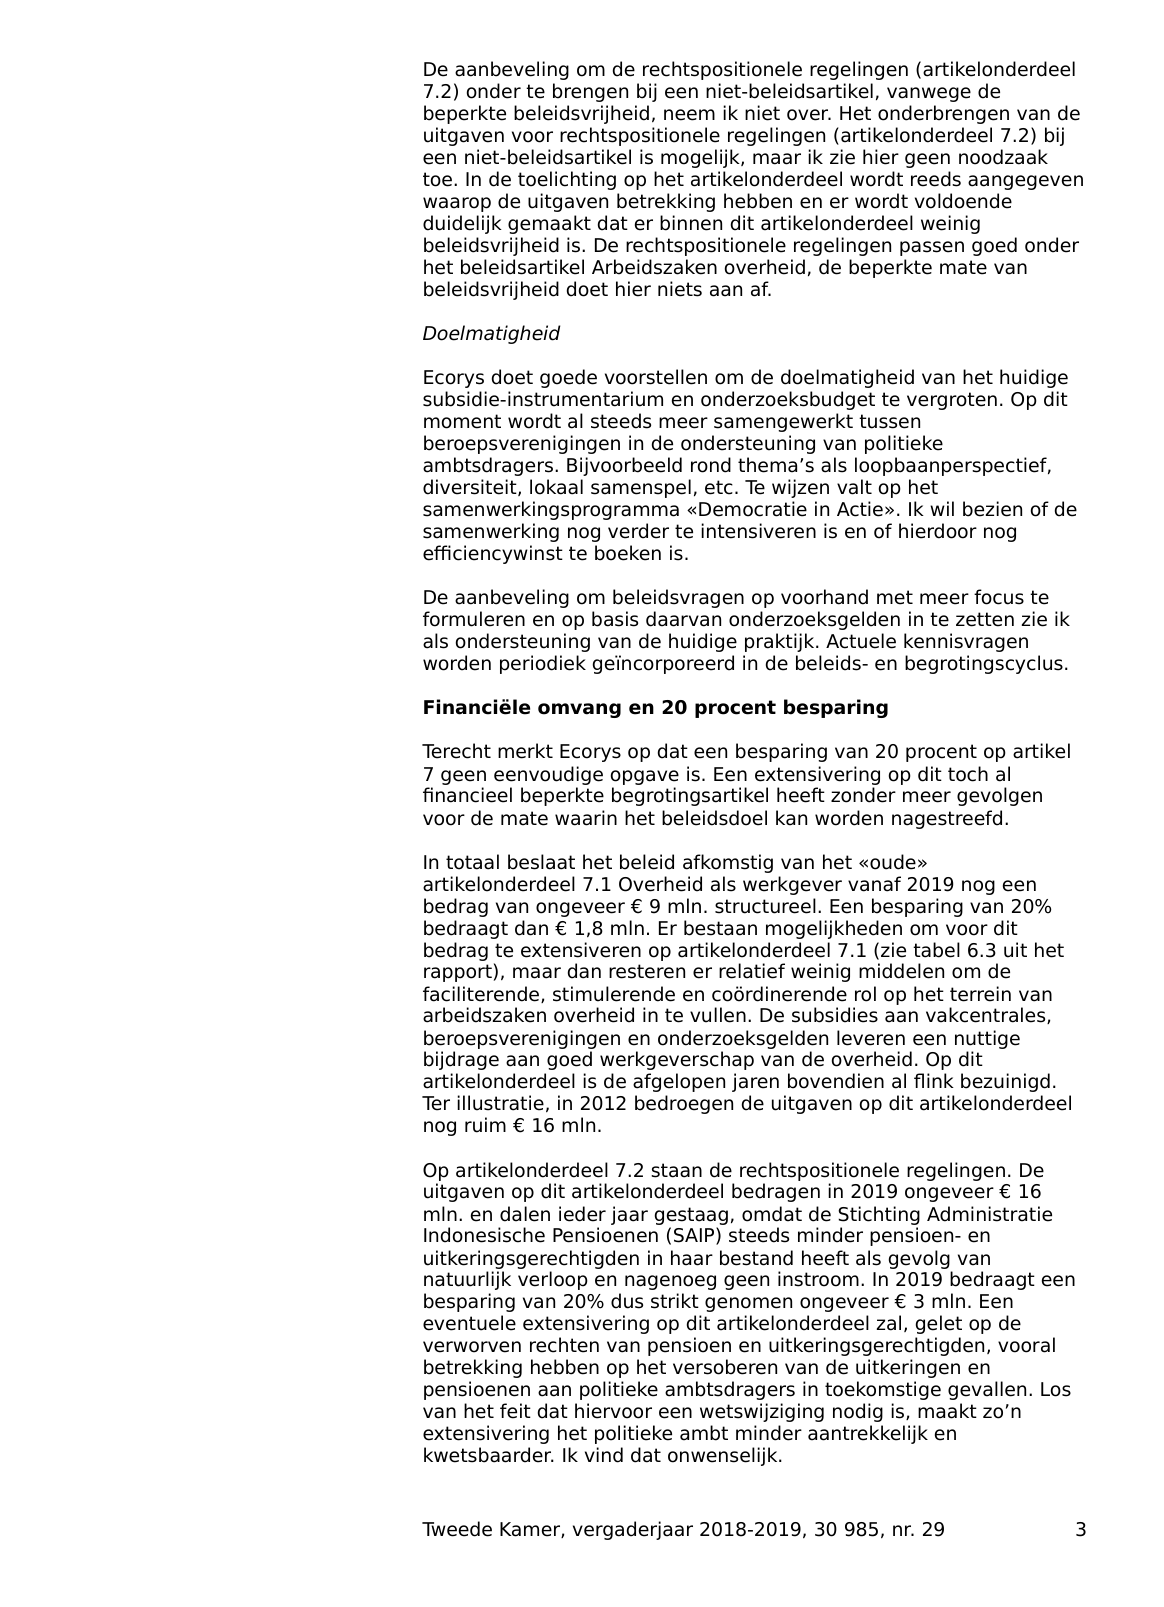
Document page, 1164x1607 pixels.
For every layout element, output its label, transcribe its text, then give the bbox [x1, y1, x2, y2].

text Ecorys doet goede voorstellen om de doelmatigheid van het huidige subsidie-instrumentarium en onderzoeksbudget te vergroten. Op dit moment wordt al steeds meer samengewerkt tussen beroepsverenigingen in de ondersteuning van politieke ambtsdragers. Bijvoorbeeld rond thema’s als loopbaanperspectief, diversiteit, lokaal samenspel, etc. Te wijzen valt op het samenwerkingsprogramma «Democratie in Actie». Ik wil bezien of de samenwerking nog verder te intensiveren is en of hierdoor nog efficiencywinst te boeken is. [422, 367, 1087, 565]
subtitle Doelmatigheid [422, 323, 1087, 345]
text In totaal beslaat het beleid afkomstig van het «oude» artikelonderdeel 7.1 Overheid als werkgever vanaf 2019 nog een bedrag van ongeveer € 9 mln. structureel. Een besparing van 20% bedraagt dan € 1,8 mln. Er bestaan mogelijkheden om voor dit bedrag te extensiveren op artikelonderdeel 7.1 (zie tabel 6.3 uit het rapport), maar dan resteren er relatief weinig middelen om de faciliterende, stimulerende en coördinerende rol op het terrein van arbeidszaken overheid in te vullen. De subsidies aan vakcentrales, beroepsverenigingen en onderzoeksgelden leveren een nuttige bijdrage aan goed werkgeverschap van de overheid. Op dit artikelonderdeel is de afgelopen jaren bovendien al flink bezuinigd. Ter illustratie, in 2012 bedroegen de uitgaven op dit artikelonderdeel nog ruim € 16 mln. [422, 852, 1087, 1137]
text Op artikelonderdeel 7.2 staan de rechtspositionele regelingen. De uitgaven op dit artikelonderdeel bedragen in 2019 ongeveer € 16 mln. en dalen ieder jaar gestaag, omdat de Stichting Administratie Indonesische Pensioenen (SAIP) steeds minder pensioen- en uitkeringsgerechtigden in haar bestand heeft als gevolg van natuurlijk verloop en nagenoeg geen instroom. In 2019 bedraagt een besparing van 20% dus strikt genomen ongeveer € 3 mln. Een eventuele extensivering op dit artikelonderdeel zal, gelet op de verworven rechten van pensioen en uitkeringsgerechtigden, vooral betrekking hebben op het versoberen van de uitkeringen en pensioenen aan politieke ambtsdragers in toekomstige gevallen. Los van het feit dat hiervoor een wetswijziging nodig is, maakt zo’n extensivering het politieke ambt minder aantrekkelijk en kwetsbaarder. Ik vind dat onwenselijk. [422, 1159, 1087, 1467]
text Terecht merkt Ecorys op dat een besparing van 20 procent op artikel 7 geen eenvoudige opgave is. Een extensivering op dit toch al financieel beperkte begrotingsartikel heeft zonder meer gevolgen voor de mate waarin het beleidsdoel kan worden nagestreefd. [422, 741, 1087, 829]
subtitle Financiële omvang en 20 procent besparing [422, 697, 1087, 719]
text De aanbeveling om de rechtspositionele regelingen (artikelonderdeel 7.2) onder te brengen bij een niet-beleidsartikel, vanwege de beperkte beleidsvrijheid, neem ik niet over. Het onderbrengen van de uitgaven voor rechtspositionele regelingen (artikelonderdeel 7.2) bij een niet-beleidsartikel is mogelijk, maar ik zie hier geen noodzaak toe. In de toelichting op het artikelonderdeel wordt reeds aangegeven waarop de uitgaven betrekking hebben en er wordt voldoende duidelijk gemaakt dat er binnen dit artikelonderdeel weinig beleidsvrijheid is. De rechtspositionele regelingen passen goed onder het beleidsartikel Arbeidszaken overheid, de beperkte mate van beleidsvrijheid doet hier niets aan af. [422, 59, 1087, 301]
text De aanbeveling om beleidsvragen op voorhand met meer focus te formuleren en op basis daarvan onderzoeksgelden in te zetten zie ik als ondersteuning van de huidige praktijk. Actuele kennisvragen worden periodiek geïncorporeerd in de beleids- en begrotingscyclus. [422, 587, 1087, 675]
